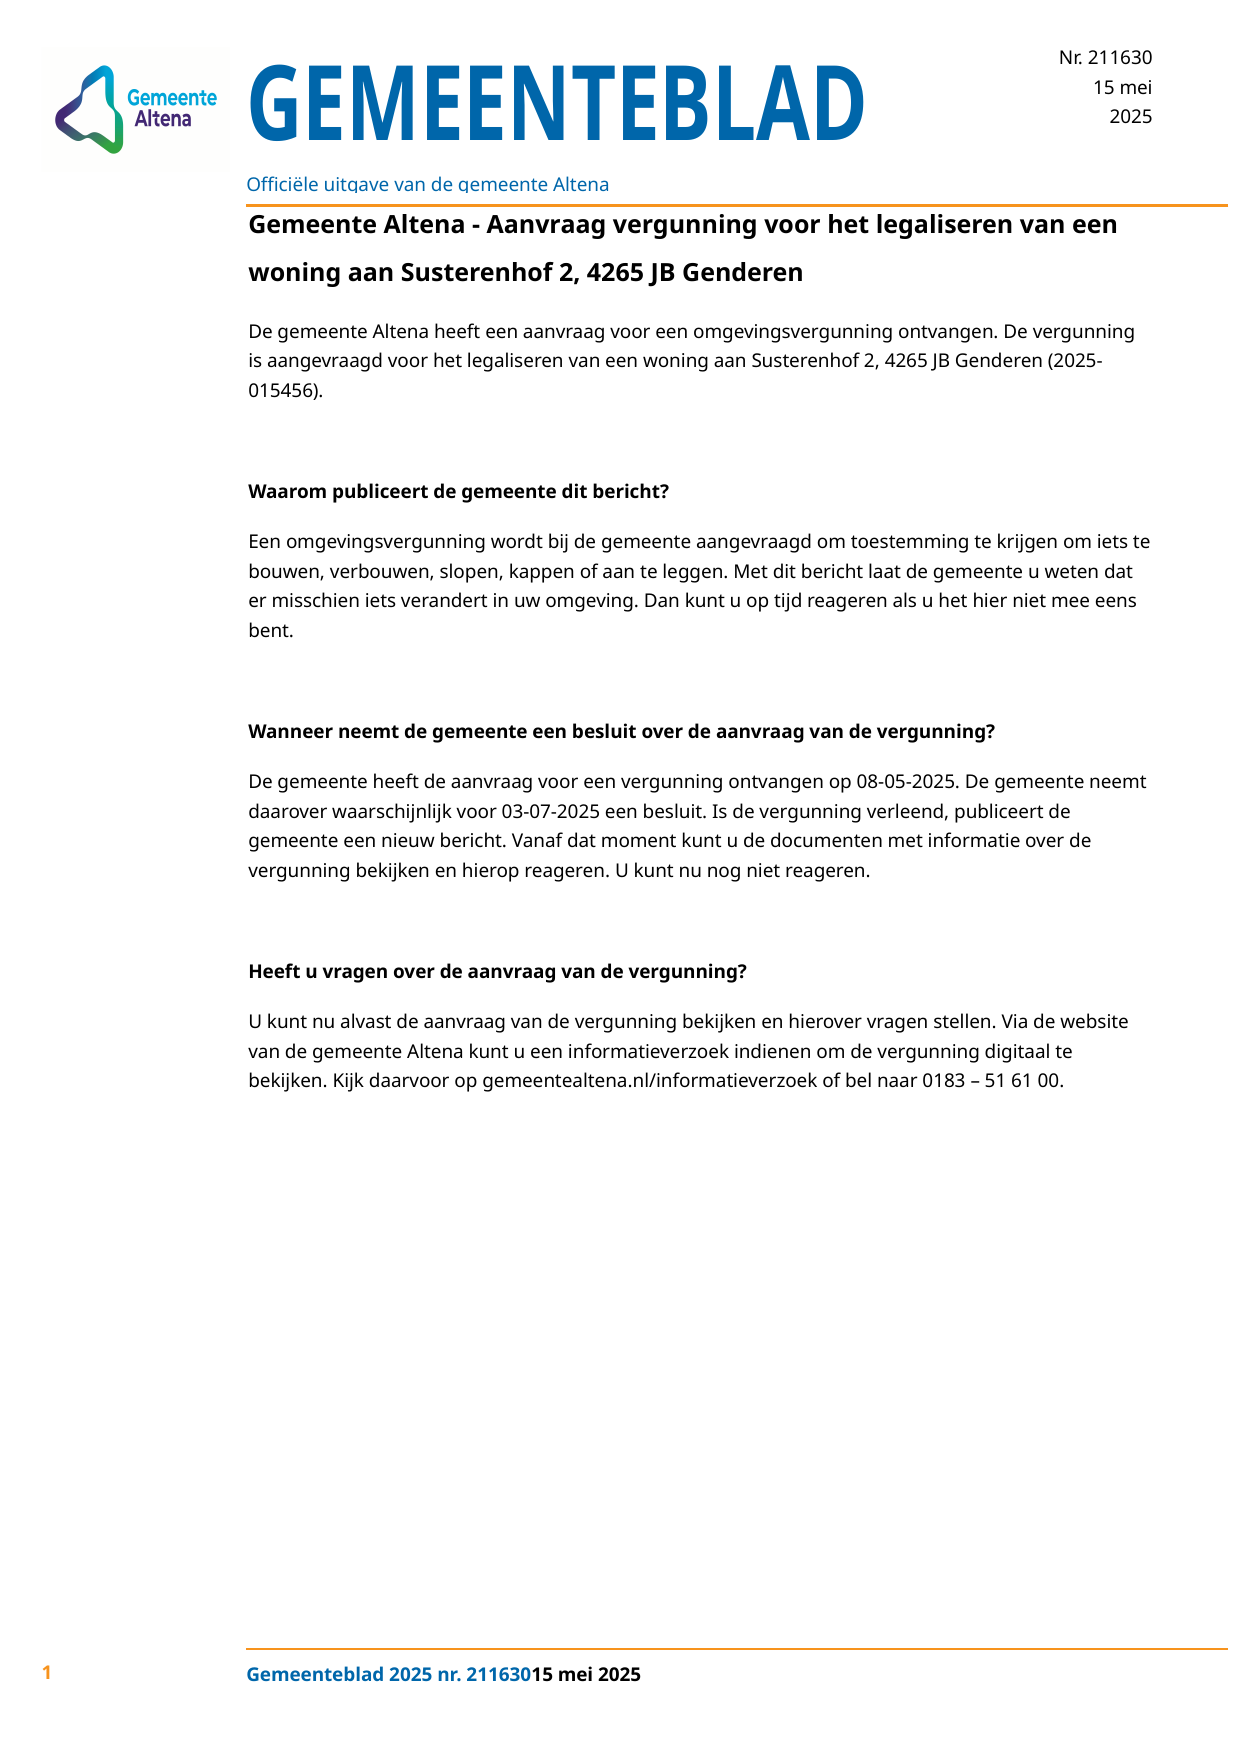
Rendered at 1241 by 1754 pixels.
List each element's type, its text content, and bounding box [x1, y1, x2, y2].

text Gemeente Altena - Aanvraag vergunning voor het legaliseren van een woning aan Susterenhof 2, 4265 JB Genderen [248, 207, 1152, 288]
text Waarom publiceert de gemeente dit bericht? [248, 478, 1152, 504]
text Wanneer neemt de gemeente een besluit over de aanvraag van de vergunning? [248, 718, 1152, 744]
text De gemeente Altena heeft een aanvraag voor een omgevingsvergunning ontvangen. De vergunning is aangevraagd voor het legaliseren van een woning aan Susterenhof 2, 4265 JB Genderen (2025-015456). [248, 318, 1152, 403]
text Een omgevingsvergunning wordt bij de gemeente aangevraagd om toestemming te krijgen om iets te bouwen, verbouwen, slopen, kappen of aan te leggen. Met dit bericht laat de gemeente u weten dat er misschien iets verandert in uw omgeving. Dan kunt u op tijd reageren als u het hier niet mee eens bent. [248, 528, 1152, 643]
picture [41, 47, 231, 172]
text Heeft u vragen over de aanvraag van de vergunning? [248, 958, 1152, 984]
text De gemeente heeft de aanvraag voor een vergunning ontvangen op 08-05-2025. De gemeente neemt daarover waarschijnlijk voor 03-07-2025 een besluit. Is de vergunning verleend, publiceert de gemeente een nieuw bericht. Vanaf dat moment kunt u de documenten met informatie over de vergunning bekijken en hierop reageren. U kunt nu nog niet reageren. [248, 768, 1152, 883]
text U kunt nu alvast de aanvraag van de vergunning bekijken en hierover vragen stellen. Via de website van de gemeente Altena kunt u een informatieverzoek indienen om de vergunning digitaal te bekijken. Kijk daarvoor op gemeentealtena.nl/informatieverzoek of bel naar 0183 – 51 61 00. [248, 1008, 1152, 1093]
